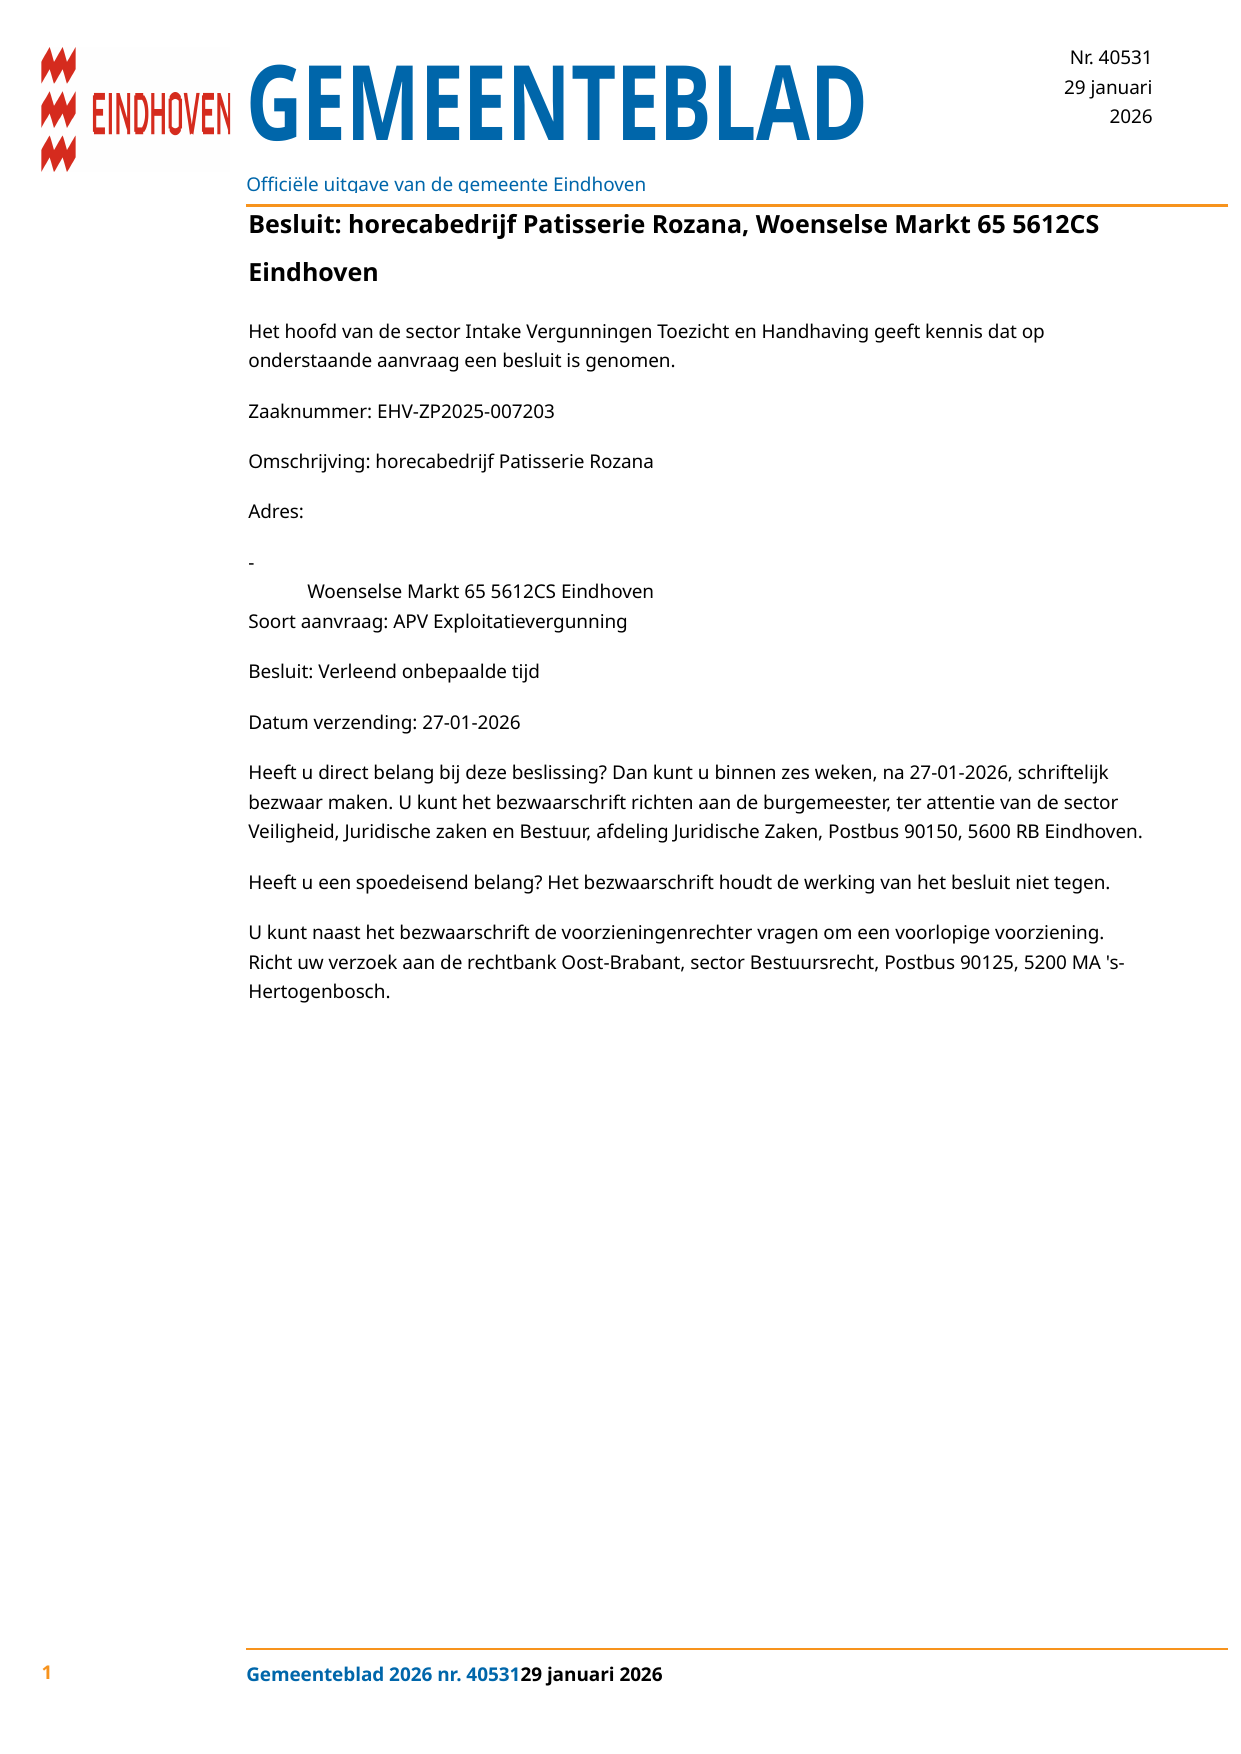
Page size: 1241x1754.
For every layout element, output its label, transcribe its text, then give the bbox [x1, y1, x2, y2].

text Omschrijving: horecabedrijf Patisserie Rozana [248, 448, 1152, 474]
text Datum verzending: 27-01-2026 [248, 709, 1152, 735]
text Heeft u een spoedeisend belang? Het bezwaarschrift houdt de werking van het besluit niet tegen. [248, 869, 1152, 895]
text Soort aanvraag: APV Exploitatievergunning [248, 608, 1152, 634]
text Besluit: horecabedrijf Patisserie Rozana, Woenselse Markt 65 5612CS Eindhoven [248, 207, 1152, 288]
text Heeft u direct belang bij deze beslissing? Dan kunt u binnen zes weken, na 27-01-2026, schriftelijk bezwaar maken. U kunt het bezwaarschrift richten aan de burgemeester, ter attentie van de sector Veiligheid, Juridische zaken en Bestuur, afdeling Juridische Zaken, Postbus 90150, 5600 RB Eindhoven. [248, 759, 1152, 844]
list Woenselse Markt 65 5612CS Eindhoven [248, 579, 1152, 604]
text Adres: [248, 499, 1152, 524]
text Het hoofd van de sector Intake Vergunningen Toezicht en Handhaving geeft kennis dat op onderstaande aanvraag een besluit is genomen. [248, 318, 1152, 373]
picture [41, 47, 231, 172]
text Zaaknummer: EHV-ZP2025-007203 [248, 398, 1152, 424]
text U kunt naast het bezwaarschrift de voorzieningenrechter vragen om een voorlopige voorziening. Richt uw verzoek aan de rechtbank Oost-Brabant, sector Bestuursrecht, Postbus 90125, 5200 MA 's-Hertogenbosch. [248, 919, 1152, 1004]
text Besluit: Verleend onbepaalde tijd [248, 659, 1152, 684]
